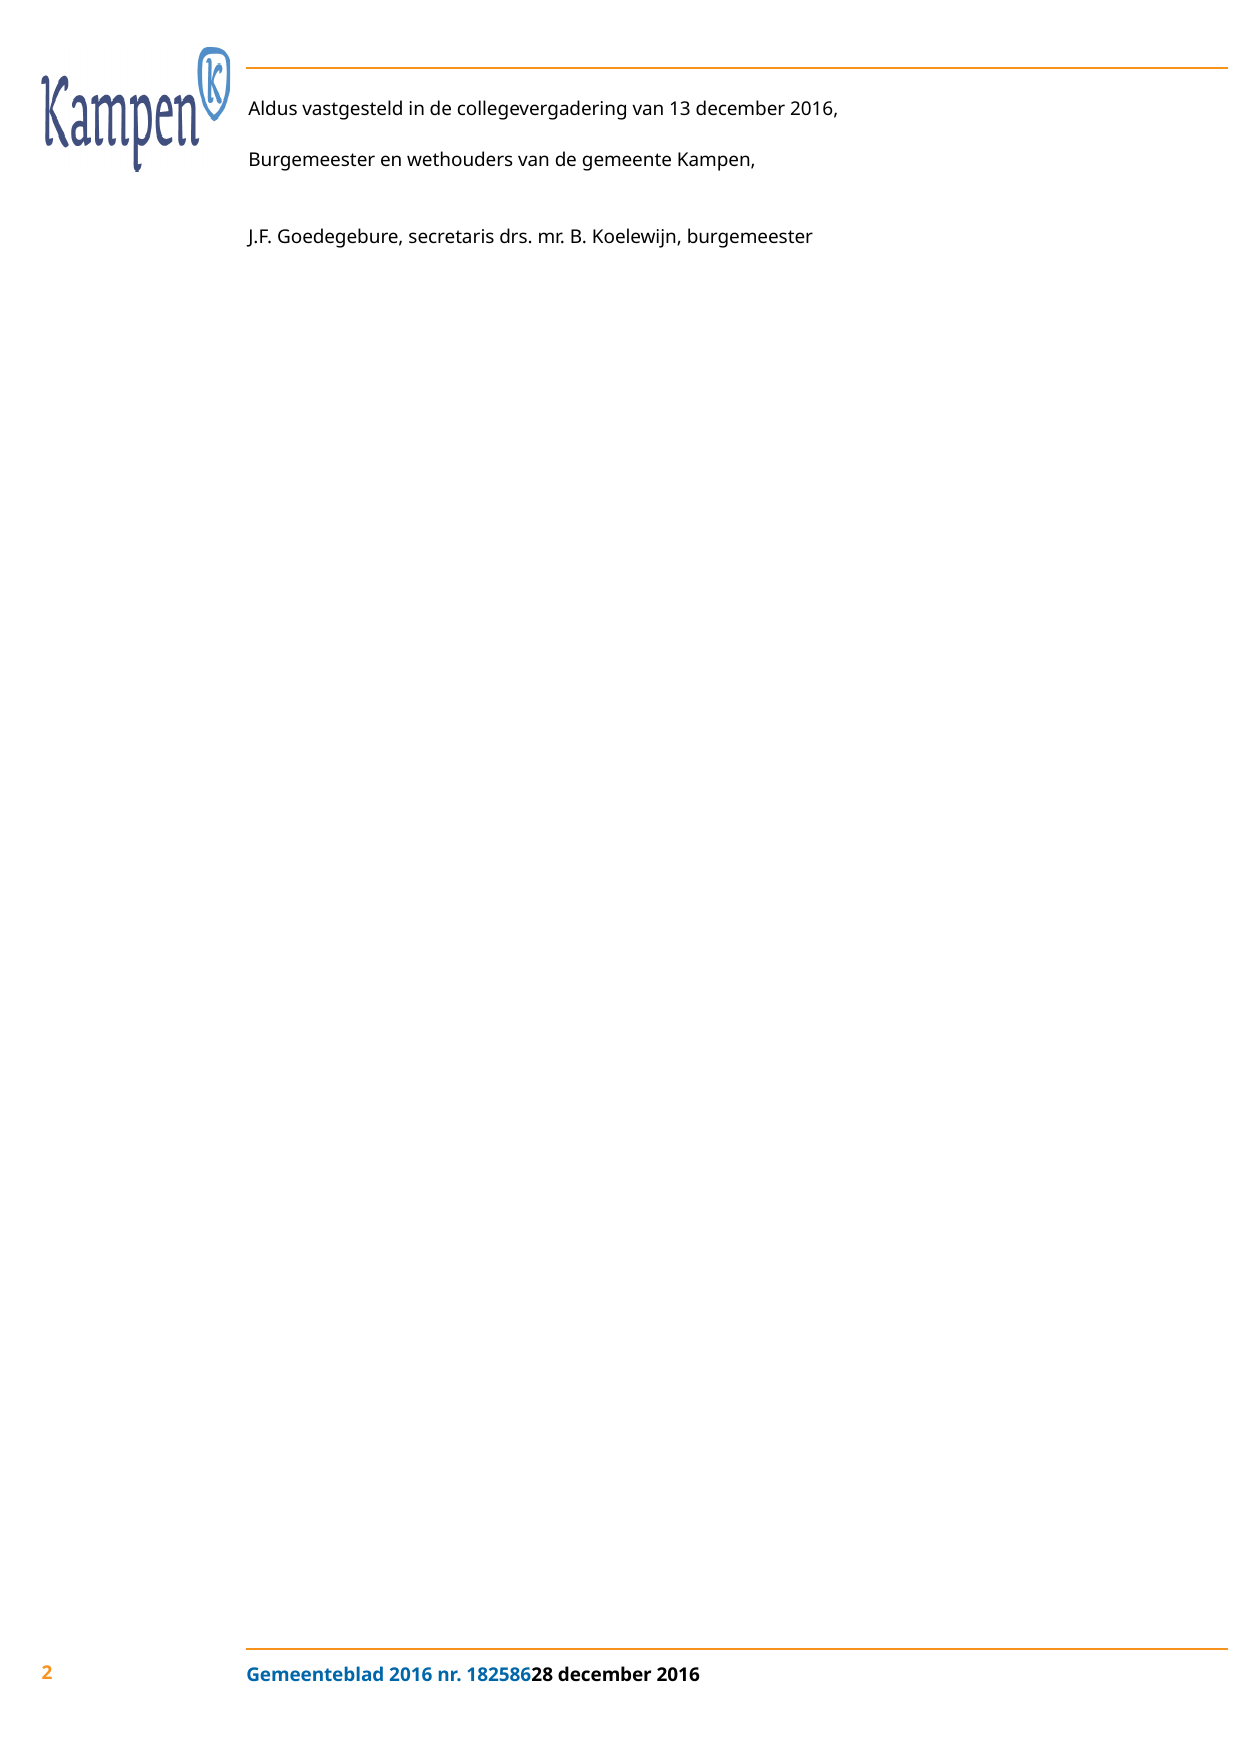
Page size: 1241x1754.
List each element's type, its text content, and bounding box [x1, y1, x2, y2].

text Burgemeester en wethouders van de gemeente Kampen, [248, 146, 1152, 172]
picture [41, 47, 231, 172]
text Aldus vastgesteld in de collegevergadering van 13 december 2016, [248, 95, 1152, 121]
text J.F. Goedegebure, secretaris drs. mr. B. Koelewijn, burgemeester [248, 223, 1152, 249]
